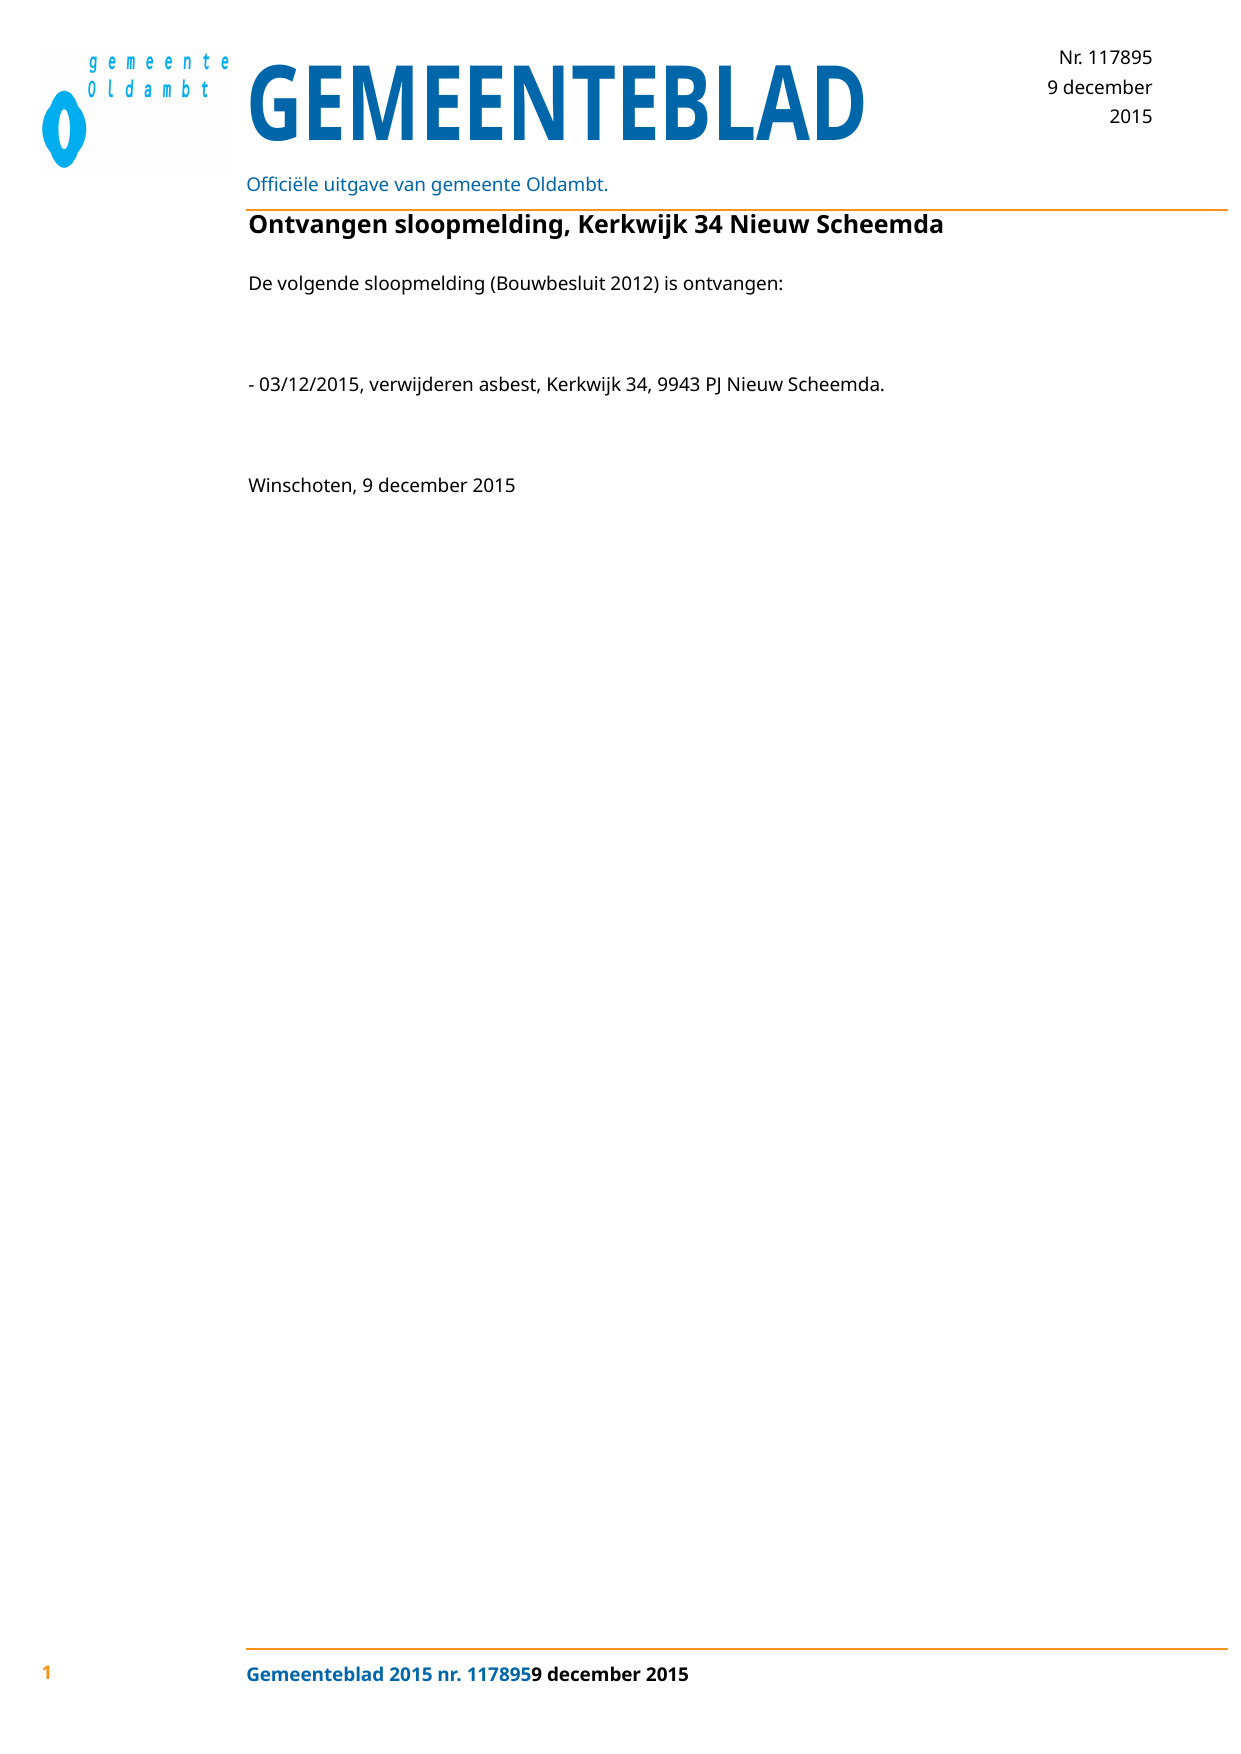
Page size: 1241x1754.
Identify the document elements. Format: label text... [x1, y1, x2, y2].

text Winschoten, 9 december 2015 [248, 472, 1152, 498]
picture [41, 47, 231, 172]
text - 03/12/2015, verwijderen asbest, Kerkwijk 34, 9943 PJ Nieuw Scheemda. [248, 371, 1152, 397]
text Ontvangen sloopmelding, Kerkwijk 34 Nieuw Scheemda [248, 211, 1152, 241]
text De volgende sloopmelding (Bouwbesluit 2012) is ontvangen: [248, 270, 1152, 296]
